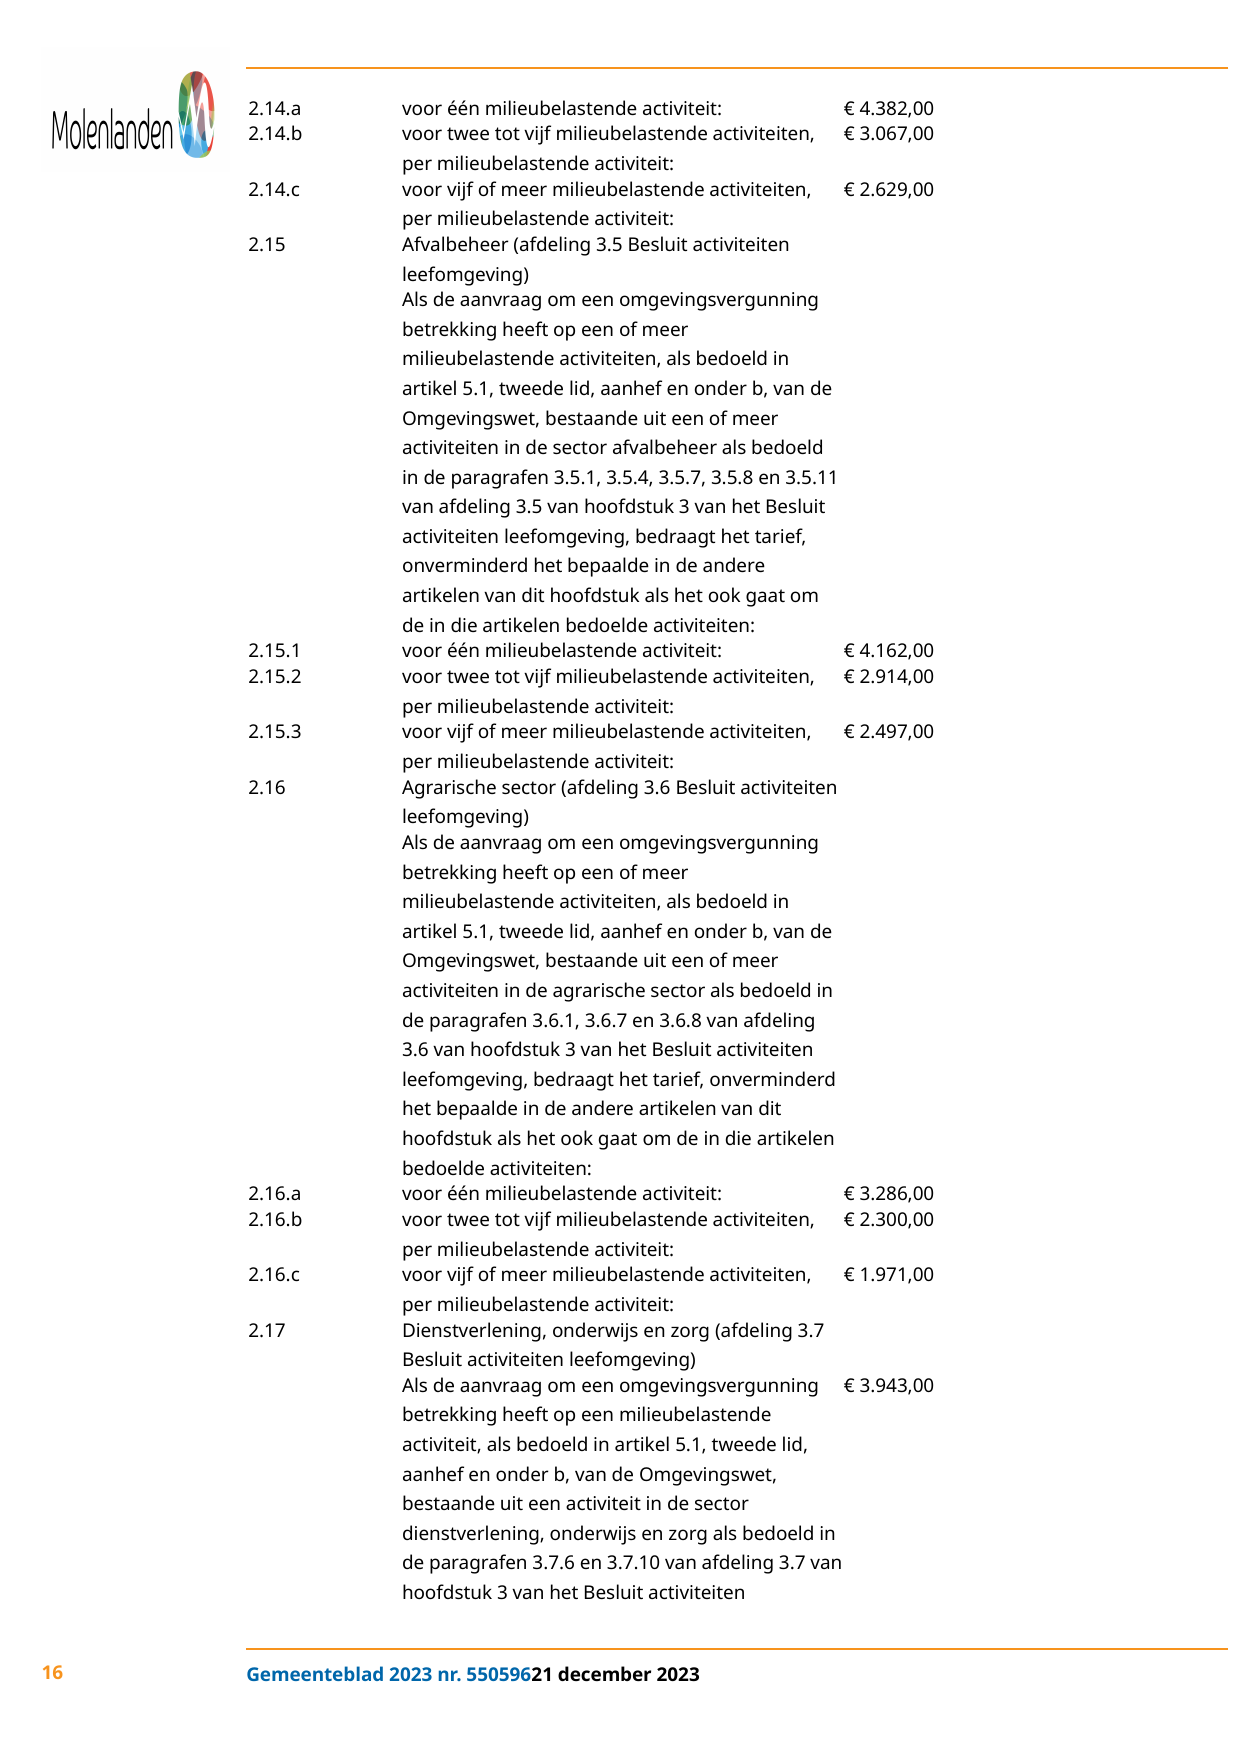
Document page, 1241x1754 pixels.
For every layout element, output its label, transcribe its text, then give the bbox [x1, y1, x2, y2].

table_cell Afvalbeheer (afdeling 3.5 Besluit activiteiten leefomgeving) [402, 231, 844, 286]
table_cell 2.16.c [248, 1261, 402, 1317]
table_cell 2.15 [248, 231, 402, 286]
table_cell 2.15.2 [248, 663, 402, 719]
table_cell voor twee tot vijf milieubelastende activiteiten, per milieubelastende activiteit: [402, 1206, 844, 1261]
table_cell 2.14.b [248, 121, 402, 176]
table_cell € 4.382,00 [844, 95, 1152, 121]
table_cell voor vijf of meer milieubelastende activiteiten, per milieubelastende activiteit: [402, 719, 844, 774]
table_cell 2.16 [248, 774, 402, 829]
table_cell Als de aanvraag om een omgevingsvergunning betrekking heeft op een milieubelastende activiteit, als bedoeld in artikel 5.1, tweede lid, aanhef en onder b, van de Omgevingswet, bestaande uit een activiteit in de sector dienstverlening, onderwijs en zorg als bedoeld in de paragrafen 3.7.6 en 3.7.10 van afdeling 3.7 van hoofdstuk 3 van het Besluit activiteiten [402, 1372, 844, 1605]
table_cell 2.14.a [248, 95, 402, 121]
table_cell Dienstverlening, onderwijs en zorg (afdeling 3.7 Besluit activiteiten leefomgeving) [402, 1317, 844, 1372]
table_cell [844, 829, 1152, 1180]
table_cell [248, 286, 402, 638]
table_cell voor twee tot vijf milieubelastende activiteiten, per milieubelastende activiteit: [402, 121, 844, 176]
table_cell 2.17 [248, 1317, 402, 1372]
table_cell voor één milieubelastende activiteit: [402, 95, 844, 121]
table_cell € 3.943,00 [844, 1372, 1152, 1605]
table_cell € 2.629,00 [844, 176, 1152, 231]
picture [41, 47, 231, 172]
table_cell [844, 1317, 1152, 1372]
table_cell € 2.300,00 [844, 1206, 1152, 1261]
table_cell € 2.497,00 [844, 719, 1152, 774]
table_cell [248, 1372, 402, 1605]
table_cell voor twee tot vijf milieubelastende activiteiten, per milieubelastende activiteit: [402, 663, 844, 719]
table_cell 2.15.3 [248, 719, 402, 774]
table_cell 2.16.b [248, 1206, 402, 1261]
table_cell voor vijf of meer milieubelastende activiteiten, per milieubelastende activiteit: [402, 1261, 844, 1317]
table_cell € 4.162,00 [844, 638, 1152, 663]
table_cell voor vijf of meer milieubelastende activiteiten, per milieubelastende activiteit: [402, 176, 844, 231]
table_cell € 2.914,00 [844, 663, 1152, 719]
table_cell voor één milieubelastende activiteit: [402, 638, 844, 663]
table_cell [844, 231, 1152, 286]
table_cell € 3.286,00 [844, 1180, 1152, 1206]
table_cell Agrarische sector (afdeling 3.6 Besluit activiteiten leefomgeving) [402, 774, 844, 829]
table_cell voor één milieubelastende activiteit: [402, 1180, 844, 1206]
table_cell [844, 774, 1152, 829]
table_cell [248, 829, 402, 1180]
table_cell 2.14.c [248, 176, 402, 231]
table_cell 2.15.1 [248, 638, 402, 663]
table_cell Als de aanvraag om een omgevingsvergunning betrekking heeft op een of meer milieubelastende activiteiten, als bedoeld in artikel 5.1, tweede lid, aanhef en onder b, van de Omgevingswet, bestaande uit een of meer activiteiten in de agrarische sector als bedoeld in de paragrafen 3.6.1, 3.6.7 en 3.6.8 van afdeling 3.6 van hoofdstuk 3 van het Besluit activiteiten leefomgeving, bedraagt het tarief, onverminderd het bepaalde in de andere artikelen van dit hoofdstuk als het ook gaat om de in die artikelen bedoelde activiteiten: [402, 829, 844, 1180]
table_cell € 3.067,00 [844, 121, 1152, 176]
table_cell 2.16.a [248, 1180, 402, 1206]
table_cell Als de aanvraag om een omgevingsvergunning betrekking heeft op een of meer milieubelastende activiteiten, als bedoeld in artikel 5.1, tweede lid, aanhef en onder b, van de Omgevingswet, bestaande uit een of meer activiteiten in de sector afvalbeheer als bedoeld in de paragrafen 3.5.1, 3.5.4, 3.5.7, 3.5.8 en 3.5.11 van afdeling 3.5 van hoofdstuk 3 van het Besluit activiteiten leefomgeving, bedraagt het tarief, onverminderd het bepaalde in de andere artikelen van dit hoofdstuk als het ook gaat om de in die artikelen bedoelde activiteiten: [402, 286, 844, 638]
table_cell € 1.971,00 [844, 1261, 1152, 1317]
table_cell [844, 286, 1152, 638]
